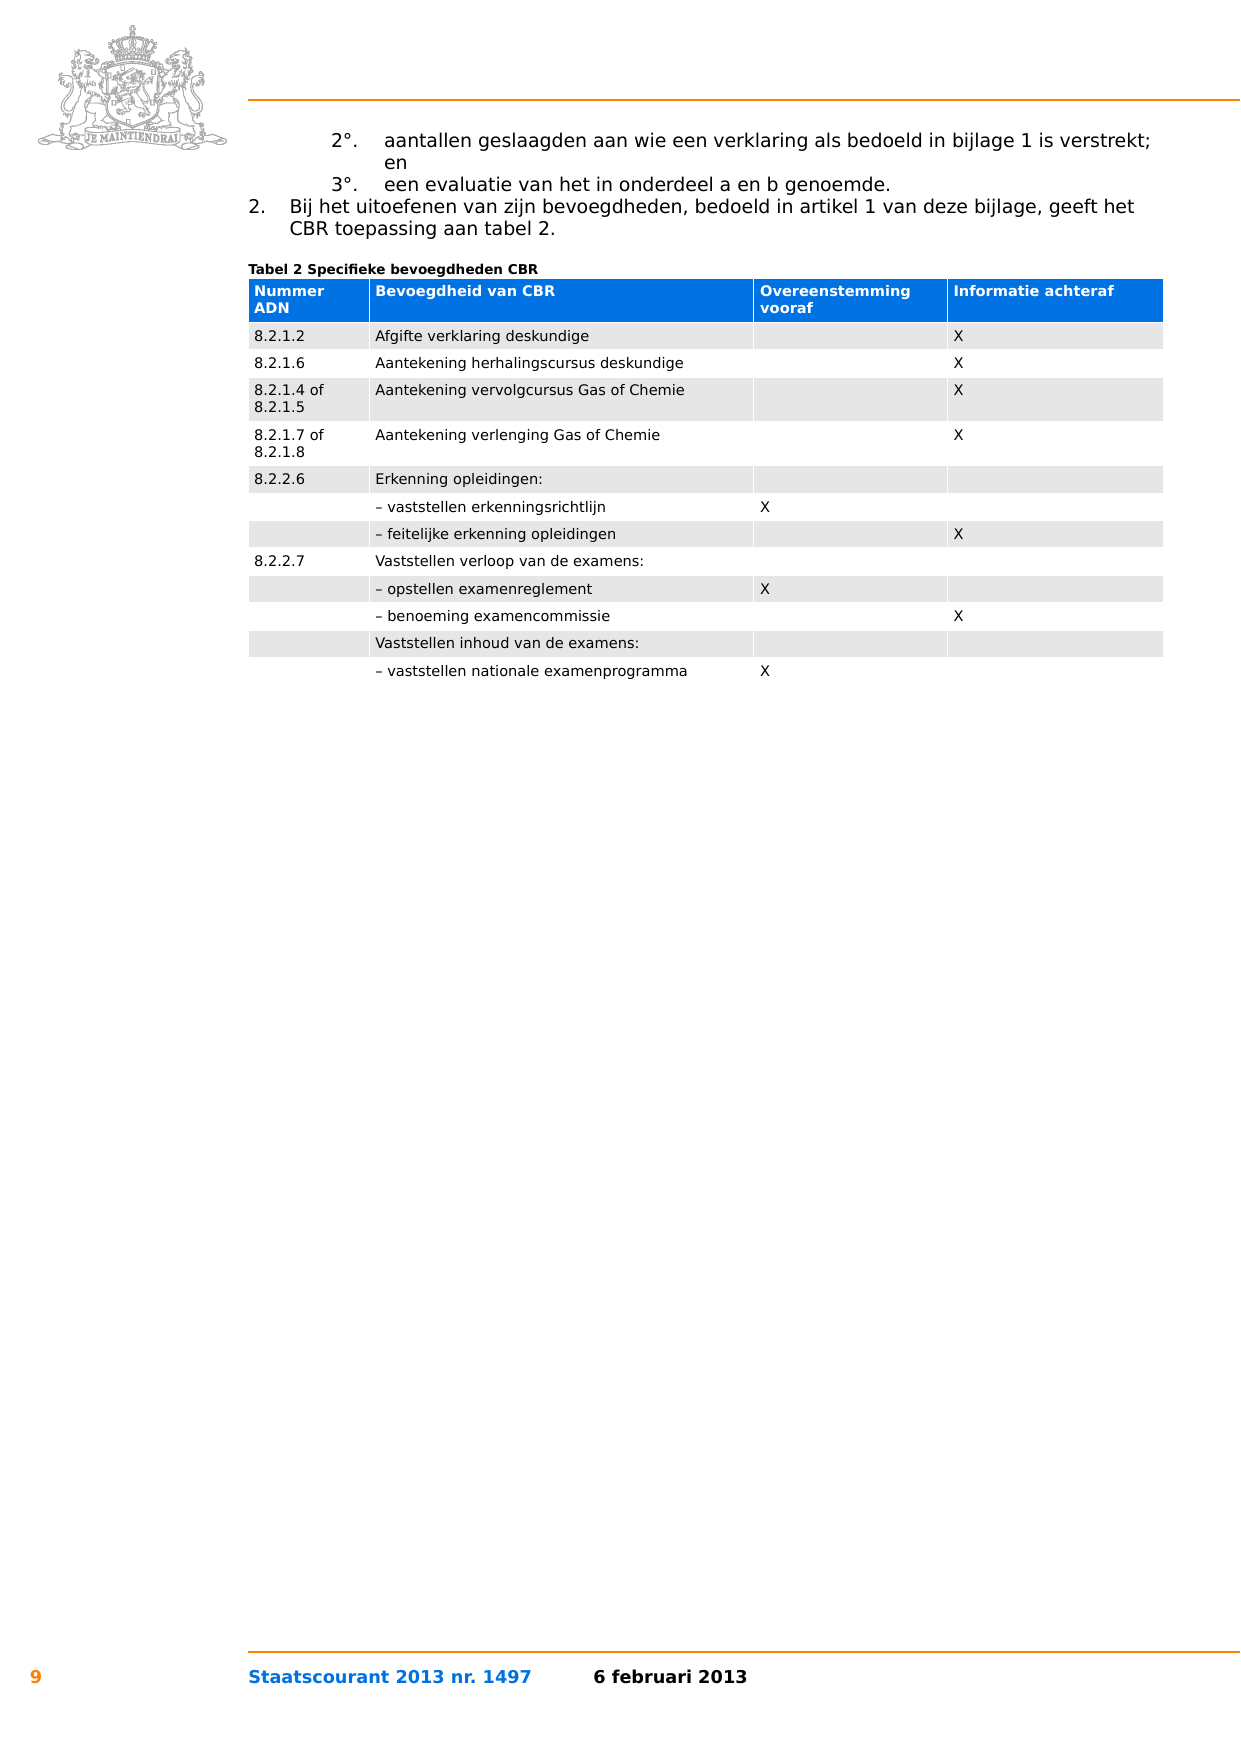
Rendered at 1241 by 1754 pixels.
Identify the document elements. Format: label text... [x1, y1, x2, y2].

table_cell [948, 466, 1163, 493]
table_cell Aantekening verlenging Gas of Chemie [370, 422, 753, 465]
picture [38, 25, 227, 150]
table_cell [754, 603, 947, 630]
table_cell X [754, 576, 947, 602]
table_cell 8.2.1.4 of 8.2.1.5 [249, 378, 369, 421]
table_cell 8.2.2.7 [249, 549, 369, 575]
table_cell [948, 576, 1163, 602]
table_cell – vaststellen erkenningsrichtlijn [370, 494, 753, 520]
table_cell [754, 378, 947, 421]
table_cell 8.2.1.2 [249, 323, 369, 349]
table_cell 8.2.2.6 [249, 466, 369, 493]
table_cell X [948, 521, 1163, 547]
table_cell – feitelijke erkenning opleidingen [370, 521, 753, 547]
table_cell Nummer ADN [249, 279, 369, 322]
table_cell X [754, 658, 947, 684]
table_cell – opstellen examenreglement [370, 576, 753, 602]
table_cell Afgifte verklaring deskundige [370, 323, 753, 349]
table_cell 8.2.1.7 of 8.2.1.8 [249, 422, 369, 465]
table_cell – vaststellen nationale examenprogramma [370, 658, 753, 684]
table_cell [754, 422, 947, 465]
table_cell [249, 631, 369, 657]
table_cell [754, 323, 947, 349]
table_cell [249, 494, 369, 520]
table_cell [754, 350, 947, 377]
table_cell [754, 466, 947, 493]
table_header Tabel 2 Specifieke bevoegdheden CBR [248, 262, 1163, 277]
table_cell [249, 576, 369, 602]
table_cell [948, 631, 1163, 657]
table_cell Vaststellen verloop van de examens: [370, 549, 753, 575]
table_cell Bevoegdheid van CBR [370, 279, 753, 322]
table_cell X [948, 603, 1163, 630]
table_cell [249, 521, 369, 547]
table_cell X [754, 494, 947, 520]
table_cell X [948, 323, 1163, 349]
table_cell Aantekening vervolgcursus Gas of Chemie [370, 378, 753, 421]
table_cell X [948, 350, 1163, 377]
table_cell Erkenning opleidingen: [370, 466, 753, 493]
table_cell [754, 549, 947, 575]
table_cell 8.2.1.6 [249, 350, 369, 377]
table_cell [249, 603, 369, 630]
table_cell [948, 658, 1163, 684]
table_cell [948, 494, 1163, 520]
table_cell Overeenstemming vooraf [754, 279, 947, 322]
table_cell [249, 658, 369, 684]
table_cell Informatie achteraf [948, 279, 1163, 322]
table_cell X [948, 378, 1163, 421]
table_cell [754, 631, 947, 657]
text 2. Bij het uitoefenen van zijn bevoegdheden, bedoeld in artikel 1 van deze bijlage, geeft het CBR toepassing aan tabel 2. [248, 196, 1163, 240]
table_cell Vaststellen inhoud van de examens: [370, 631, 753, 657]
table_cell – benoeming examencommissie [370, 603, 753, 630]
table_cell [754, 521, 947, 547]
table_cell X [948, 422, 1163, 465]
text 2°. aantallen geslaagden aan wie een verklaring als bedoeld in bijlage 1 is verstrekt; en [331, 130, 1163, 174]
table_cell Aantekening herhalingscursus deskundige [370, 350, 753, 377]
text 3°. een evaluatie van het in onderdeel a en b genoemde. [331, 174, 1163, 196]
table_cell [948, 549, 1163, 575]
